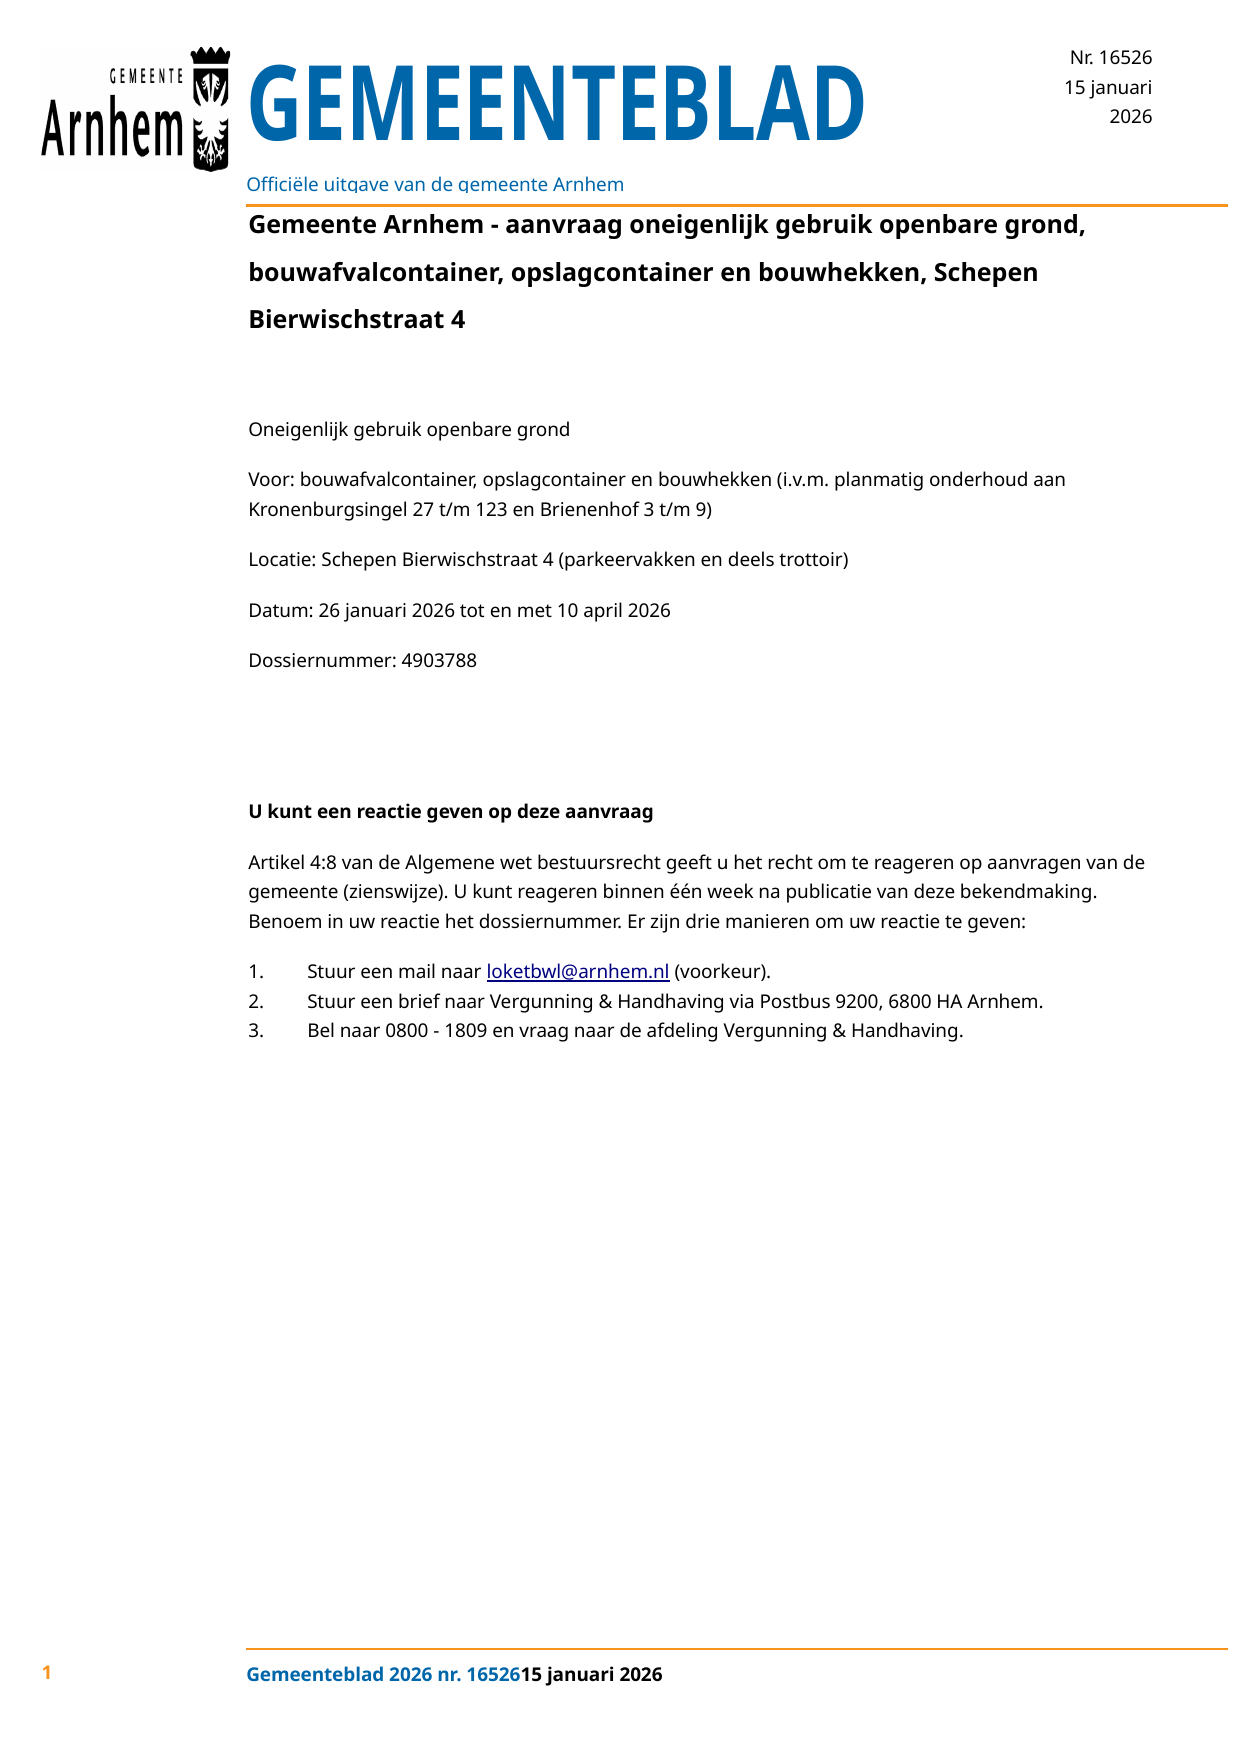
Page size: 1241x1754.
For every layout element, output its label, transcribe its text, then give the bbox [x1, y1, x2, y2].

picture [41, 47, 231, 172]
text Dossiernummer: 4903788 [248, 647, 1152, 673]
text Locatie: Schepen Bierwischstraat 4 (parkeervakken en deels trottoir) [248, 546, 1152, 572]
list Stuur een brief naar Vergunning & Handhaving via Postbus 9200, 6800 HA Arnhem. [248, 988, 1152, 1014]
text U kunt een reactie geven op deze aanvraag [248, 798, 1152, 824]
text Gemeente Arnhem - aanvraag oneigenlijk gebruik openbare grond, bouwafvalcontainer, opslagcontainer en bouwhekken, Schepen Bierwischstraat 4 [248, 207, 1152, 336]
text Artikel 4:8 van de Algemene wet bestuursrecht geeft u het recht om te reageren op aanvragen van de gemeente (zienswijze). U kunt reageren binnen één week na publicatie van deze bekendmaking. Benoem in uw reactie het dossiernummer. Er zijn drie manieren om uw reactie te geven: [248, 849, 1152, 934]
text Voor: bouwafvalcontainer, opslagcontainer en bouwhekken (i.v.m. planmatig onderhoud aan Kronenburgsingel 27 t/m 123 en Brienenhof 3 t/m 9) [248, 466, 1152, 522]
list Bel naar 0800 - 1809 en vraag naar de afdeling Vergunning & Handhaving. [248, 1018, 1152, 1043]
list Stuur een mail naar loketbwl@arnhem.nl (voorkeur). [248, 958, 1152, 984]
text Datum: 26 januari 2026 tot en met 10 april 2026 [248, 597, 1152, 622]
text Oneigenlijk gebruik openbare grond [248, 416, 1152, 442]
